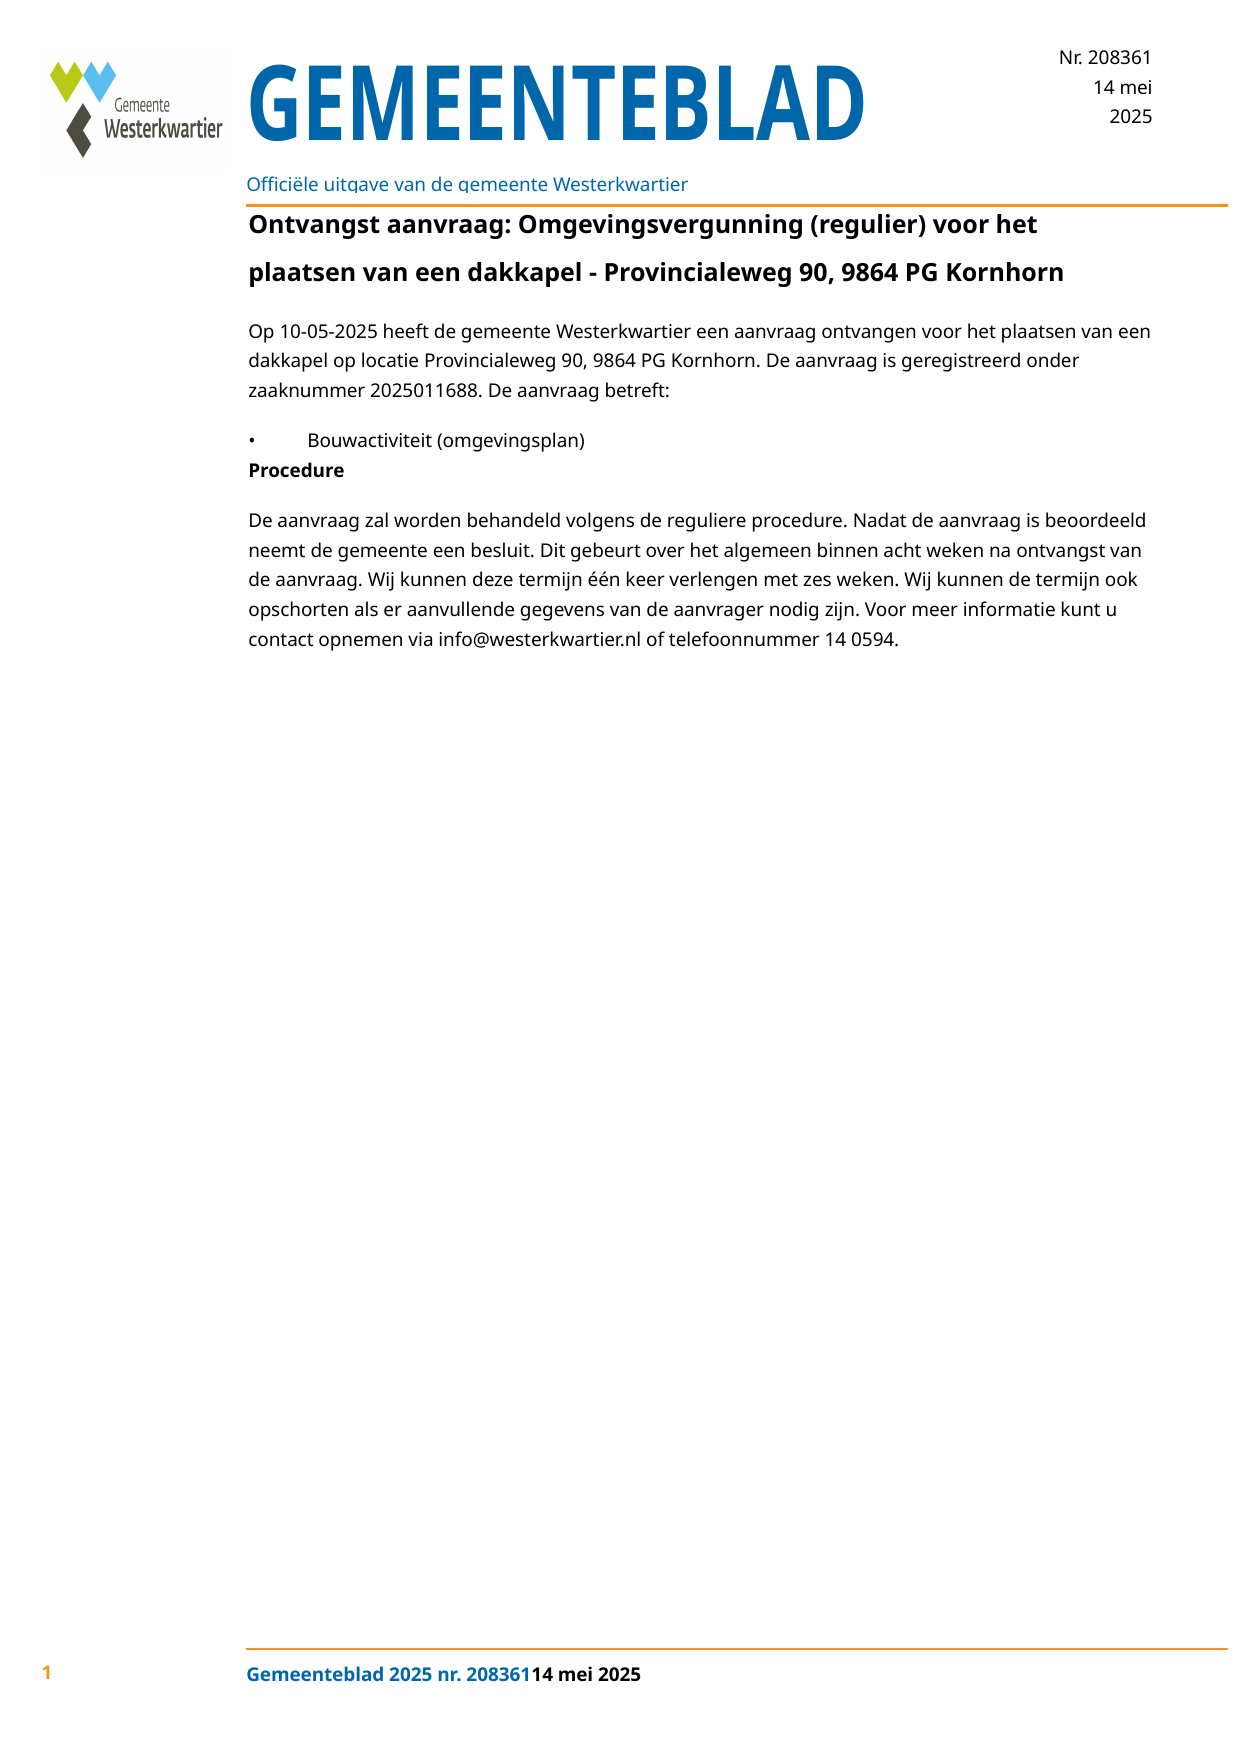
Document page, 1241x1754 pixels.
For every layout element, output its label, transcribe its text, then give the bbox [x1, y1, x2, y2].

picture [41, 47, 231, 172]
list Bouwactiviteit (omgevingsplan) [248, 427, 1152, 453]
text De aanvraag zal worden behandeld volgens de reguliere procedure. Nadat de aanvraag is beoordeeld neemt de gemeente een besluit. Dit gebeurt over het algemeen binnen acht weken na ontvangst van de aanvraag. Wij kunnen deze termijn één keer verlengen met zes weken. Wij kunnen de termijn ook opschorten als er aanvullende gegevens van de aanvrager nodig zijn. Voor meer informatie kunt u contact opnemen via info@westerkwartier.nl of telefoonnummer 14 0594. [248, 507, 1152, 652]
text Op 10-05-2025 heeft de gemeente Westerkwartier een aanvraag ontvangen voor het plaatsen van een dakkapel op locatie Provincialeweg 90, 9864 PG Kornhorn. De aanvraag is geregistreerd onder zaaknummer 2025011688. De aanvraag betreft: [248, 318, 1152, 403]
text Ontvangst aanvraag: Omgevingsvergunning (regulier) voor het plaatsen van een dakkapel - Provincialeweg 90, 9864 PG Kornhorn [248, 207, 1152, 288]
text Procedure [248, 457, 1152, 483]
